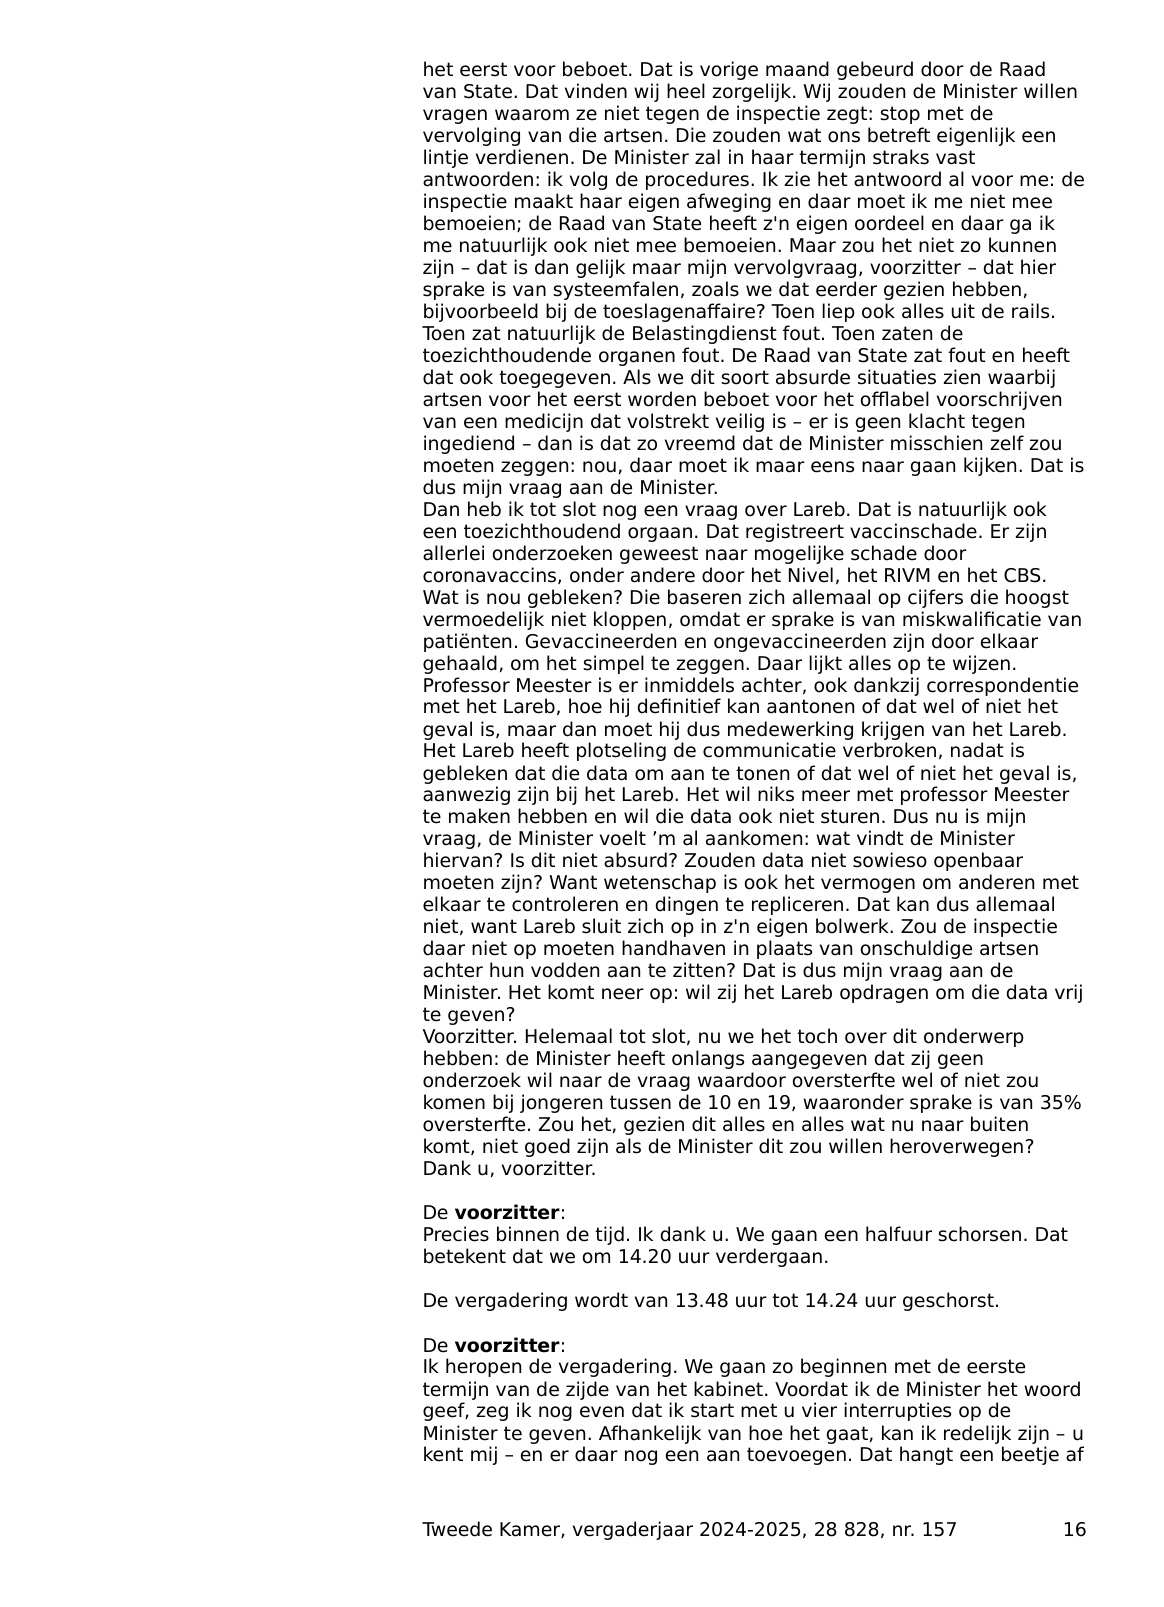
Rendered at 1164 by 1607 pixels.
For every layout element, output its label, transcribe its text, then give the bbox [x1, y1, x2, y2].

text Dank u, voorzitter. [422, 1158, 1087, 1180]
text Dan heb ik tot slot nog een vraag over Lareb. Dat is natuurlijk ook een toezichthoudend orgaan. Dat registreert vaccinschade. Er zijn allerlei onderzoeken geweest naar mogelijke schade door coronavaccins, onder andere door het Nivel, het RIVM en het CBS. Wat is nou gebleken? Die baseren zich allemaal op cijfers die hoogst vermoedelijk niet kloppen, omdat er sprake is van miskwalificatie van patiënten. Gevaccineerden en ongevaccineerden zijn door elkaar gehaald, om het simpel te zeggen. Daar lijkt alles op te wijzen. Professor Meester is er inmiddels achter, ook dankzij correspondentie met het Lareb, hoe hij definitief kan aantonen of dat wel of niet het geval is, maar dan moet hij dus medewerking krijgen van het Lareb. Het Lareb heeft plotseling de communicatie verbroken, nadat is gebleken dat die data om aan te tonen of dat wel of niet het geval is, aanwezig zijn bij het Lareb. Het wil niks meer met professor Meester te maken hebben en wil die data ook niet sturen. Dus nu is mijn vraag, de Minister voelt ’m al aankomen: wat vindt de Minister hiervan? Is dit niet absurd? Zouden data niet sowieso openbaar moeten zijn? Want wetenschap is ook het vermogen om anderen met elkaar te controleren en dingen te repliceren. Dat kan dus allemaal niet, want Lareb sluit zich op in z'n eigen bolwerk. Zou de inspectie daar niet op moeten handhaven in plaats van onschuldige artsen achter hun vodden aan te zitten? Dat is dus mijn vraag aan de Minister. Het komt neer op: wil zij het Lareb opdragen om die data vrij te geven? [422, 499, 1087, 1026]
text Voorzitter. Helemaal tot slot, nu we het toch over dit onderwerp hebben: de Minister heeft onlangs aangegeven dat zij geen onderzoek wil naar de vraag waardoor oversterfte wel of niet zou komen bij jongeren tussen de 10 en 19, waaronder sprake is van 35% oversterfte. Zou het, gezien dit alles en alles wat nu naar buiten komt, niet goed zijn als de Minister dit zou willen heroverwegen? [422, 1026, 1087, 1158]
text Precies binnen de tijd. Ik dank u. We gaan een halfuur schorsen. Dat betekent dat we om 14.20 uur verdergaan. [422, 1224, 1087, 1268]
text De voorzitter: [422, 1202, 1087, 1224]
text Ik heropen de vergadering. We gaan zo beginnen met de eerste termijn van de zijde van het kabinet. Voordat ik de Minister het woord geef, zeg ik nog even dat ik start met u vier interrupties op de Minister te geven. Afhankelijk van hoe het gaat, kan ik redelijk zijn – u kent mij – en er daar nog een aan toevoegen. Dat hangt een beetje af [422, 1356, 1087, 1466]
text het eerst voor beboet. Dat is vorige maand gebeurd door de Raad van State. Dat vinden wij heel zorgelijk. Wij zouden de Minister willen vragen waarom ze niet tegen de inspectie zegt: stop met de vervolging van die artsen. Die zouden wat ons betreft eigenlijk een lintje verdienen. De Minister zal in haar termijn straks vast antwoorden: ik volg de procedures. Ik zie het antwoord al voor me: de inspectie maakt haar eigen afweging en daar moet ik me niet mee bemoeien; de Raad van State heeft z'n eigen oordeel en daar ga ik me natuurlijk ook niet mee bemoeien. Maar zou het niet zo kunnen zijn – dat is dan gelijk maar mijn vervolgvraag, voorzitter – dat hier sprake is van systeemfalen, zoals we dat eerder gezien hebben, bijvoorbeeld bij de toeslagenaffaire? Toen liep ook alles uit de rails. Toen zat natuurlijk de Belastingdienst fout. Toen zaten de toezichthoudende organen fout. De Raad van State zat fout en heeft dat ook toegegeven. Als we dit soort absurde situaties zien waarbij artsen voor het eerst worden beboet voor het offlabel voorschrijven van een medicijn dat volstrekt veilig is – er is geen klacht tegen ingediend – dan is dat zo vreemd dat de Minister misschien zelf zou moeten zeggen: nou, daar moet ik maar eens naar gaan kijken. Dat is dus mijn vraag aan de Minister. [422, 59, 1087, 499]
text De vergadering wordt van 13.48 uur tot 14.24 uur geschorst. [422, 1290, 1087, 1312]
text De voorzitter: [422, 1334, 1087, 1356]
